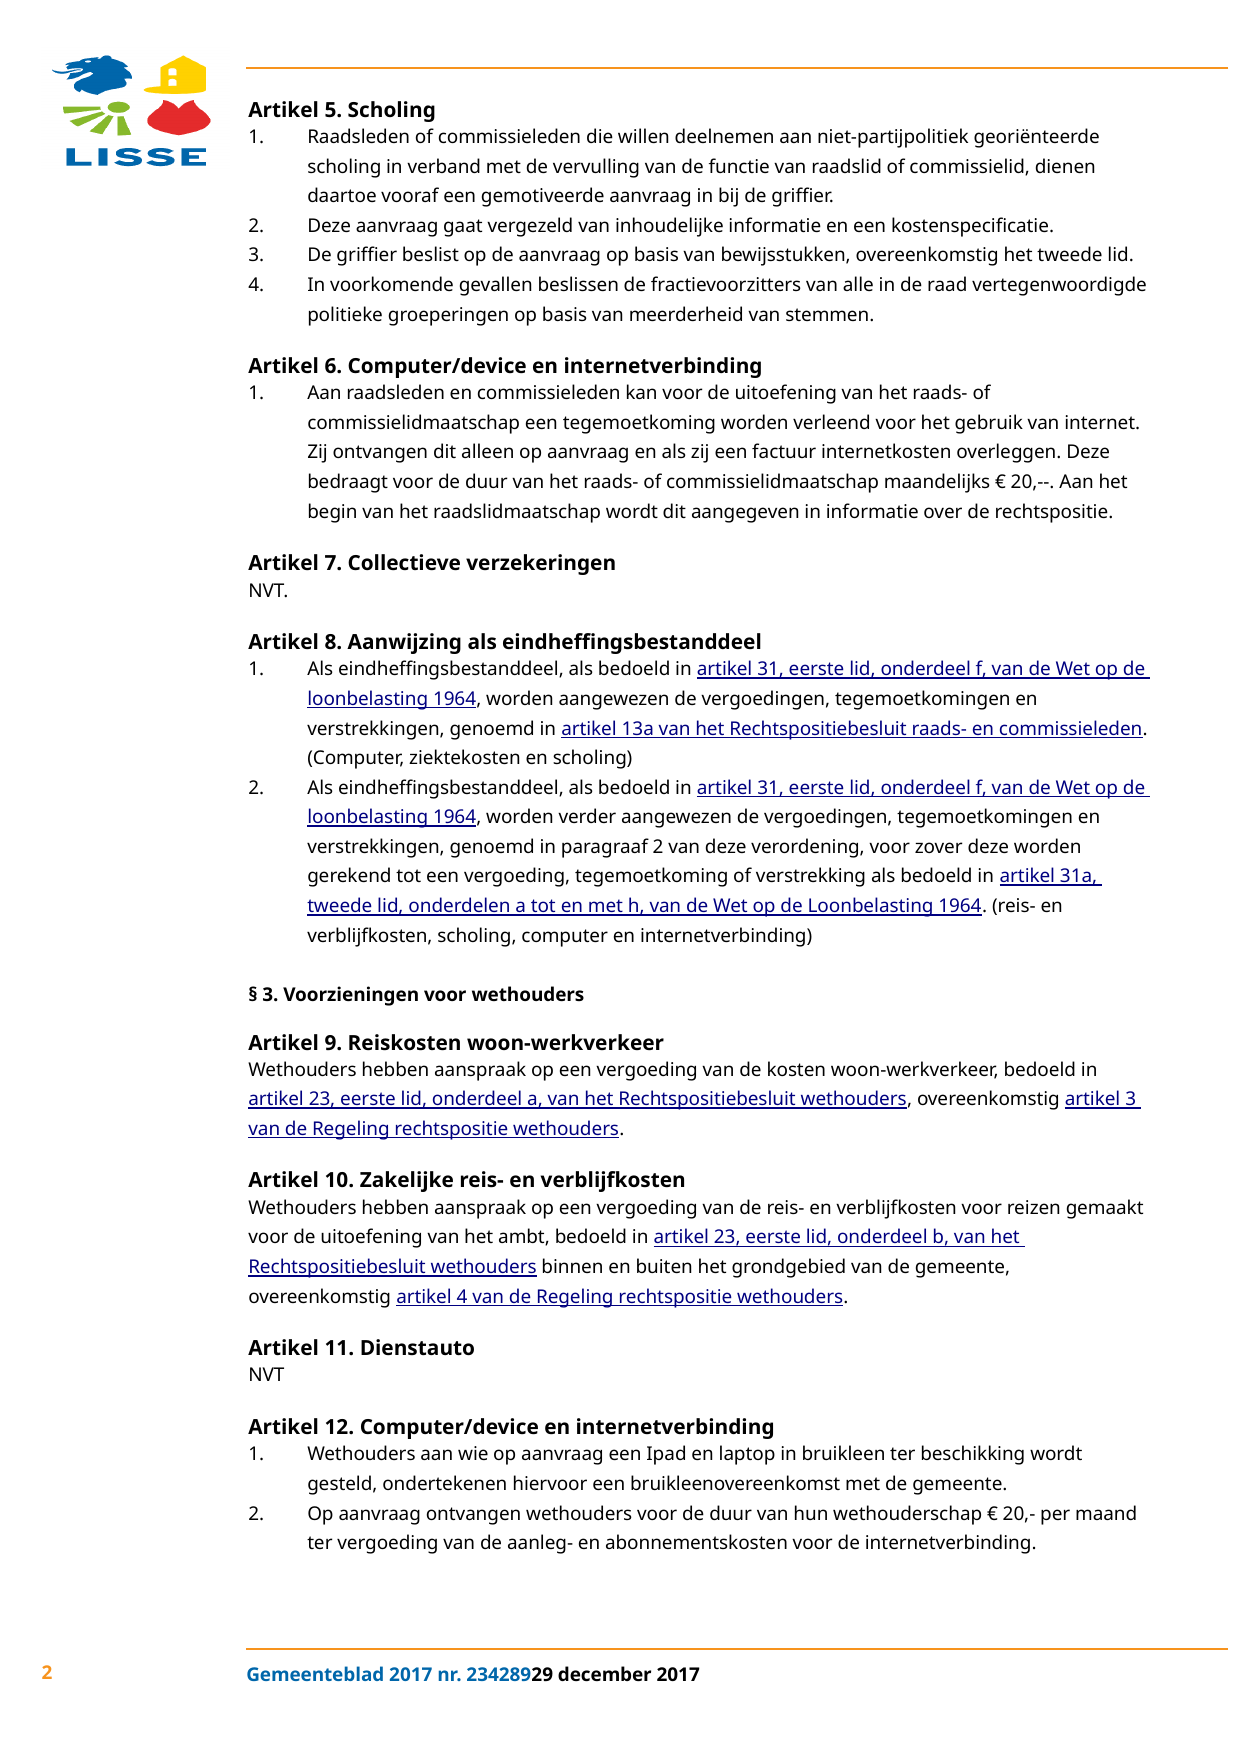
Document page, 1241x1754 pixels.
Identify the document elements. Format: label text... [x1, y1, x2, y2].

text Wethouders hebben aanspraak op een vergoeding van de kosten woon-werkverkeer, bedoeld in artikel 23, eerste lid, onderdeel a, van het Rechtspositiebesluit wethouders, overeenkomstig artikel 3 van de Regeling rechtspositie wethouders. [248, 1056, 1152, 1141]
text Artikel 6. Computer/device en internetverbinding [248, 351, 1152, 379]
list Als eindheffingsbestanddeel, als bedoeld in artikel 31, eerste lid, onderdeel f, van de Wet op de loonbelasting 1964, worden verder aangewezen de vergoedingen, tegemoetkomingen en verstrekkingen, genoemd in paragraaf 2 van deze verordening, voor zover deze worden gerekend tot een vergoeding, tegemoetkoming of verstrekking als bedoeld in artikel 31a, tweede lid, onderdelen a tot en met h, van de Wet op de Loonbelasting 1964. (reis- en verblijfkosten, scholing, computer en internetverbinding) [248, 774, 1152, 948]
text Artikel 5. Scholing [248, 95, 1152, 123]
list De griffier beslist op de aanvraag op basis van bewijsstukken, overeenkomstig het tweede lid. [248, 242, 1152, 267]
list Aan raadsleden en commissieleden kan voor de uitoefening van het raads- of commissielidmaatschap een tegemoetkoming worden verleend voor het gebruik van internet. Zij ontvangen dit alleen op aanvraag en als zij een factuur internetkosten overleggen. Deze bedraagt voor de duur van het raads- of commissielidmaatschap maandelijks € 20,--. Aan het begin van het raadslidmaatschap wordt dit aangegeven in informatie over de rechtspositie. [248, 379, 1152, 524]
list Op aanvraag ontvangen wethouders voor de duur van hun wethouderschap € 20,- per maand ter vergoeding van de aanleg- en abonnementskosten voor de internetverbinding. [248, 1500, 1152, 1555]
text Artikel 7. Collectieve verzekeringen [248, 548, 1152, 577]
picture [41, 47, 231, 172]
text NVT. [248, 577, 1152, 602]
text Artikel 10. Zakelijke reis- en verblijfkosten [248, 1166, 1152, 1194]
list Raadsleden of commissieleden die willen deelnemen aan niet-partijpolitiek georiënteerde scholing in verband met de vervulling van de functie van raadslid of commissielid, dienen daartoe vooraf een gemotiveerde aanvraag in bij de griffier. [248, 123, 1152, 208]
text NVT [248, 1362, 1152, 1387]
text Artikel 8. Aanwijzing als eindheffingsbestanddeel [248, 627, 1152, 656]
list In voorkomende gevallen beslissen de fractievoorzitters van alle in de raad vertegenwoordigde politieke groeperingen op basis van meerderheid van stemmen. [248, 271, 1152, 326]
text Artikel 12. Computer/device en internetverbinding [248, 1412, 1152, 1441]
text Artikel 11. Dienstauto [248, 1333, 1152, 1362]
text Wethouders hebben aanspraak op een vergoeding van de reis- en verblijfkosten voor reizen gemaakt voor de uitoefening van het ambt, bedoeld in artikel 23, eerste lid, onderdeel b, van het Rechtspositiebesluit wethouders binnen en buiten het grondgebied van de gemeente, overeenkomstig artikel 4 van de Regeling rechtspositie wethouders. [248, 1194, 1152, 1308]
list Als eindheffingsbestanddeel, als bedoeld in artikel 31, eerste lid, onderdeel f, van de Wet op de loonbelasting 1964, worden aangewezen de vergoedingen, tegemoetkomingen en verstrekkingen, genoemd in artikel 13a van het Rechtspositiebesluit raads- en commissieleden. (Computer, ziektekosten en scholing) [248, 656, 1152, 770]
list Wethouders aan wie op aanvraag een Ipad en laptop in bruikleen ter beschikking wordt gesteld, ondertekenen hiervoor een bruikleenovereenkomst met de gemeente. [248, 1441, 1152, 1496]
text Artikel 9. Reiskosten woon-werkverkeer [248, 1028, 1152, 1056]
text § 3. Voorzieningen voor wethouders [248, 981, 1152, 1007]
list Deze aanvraag gaat vergezeld van inhoudelijke informatie en een kostenspecificatie. [248, 212, 1152, 238]
